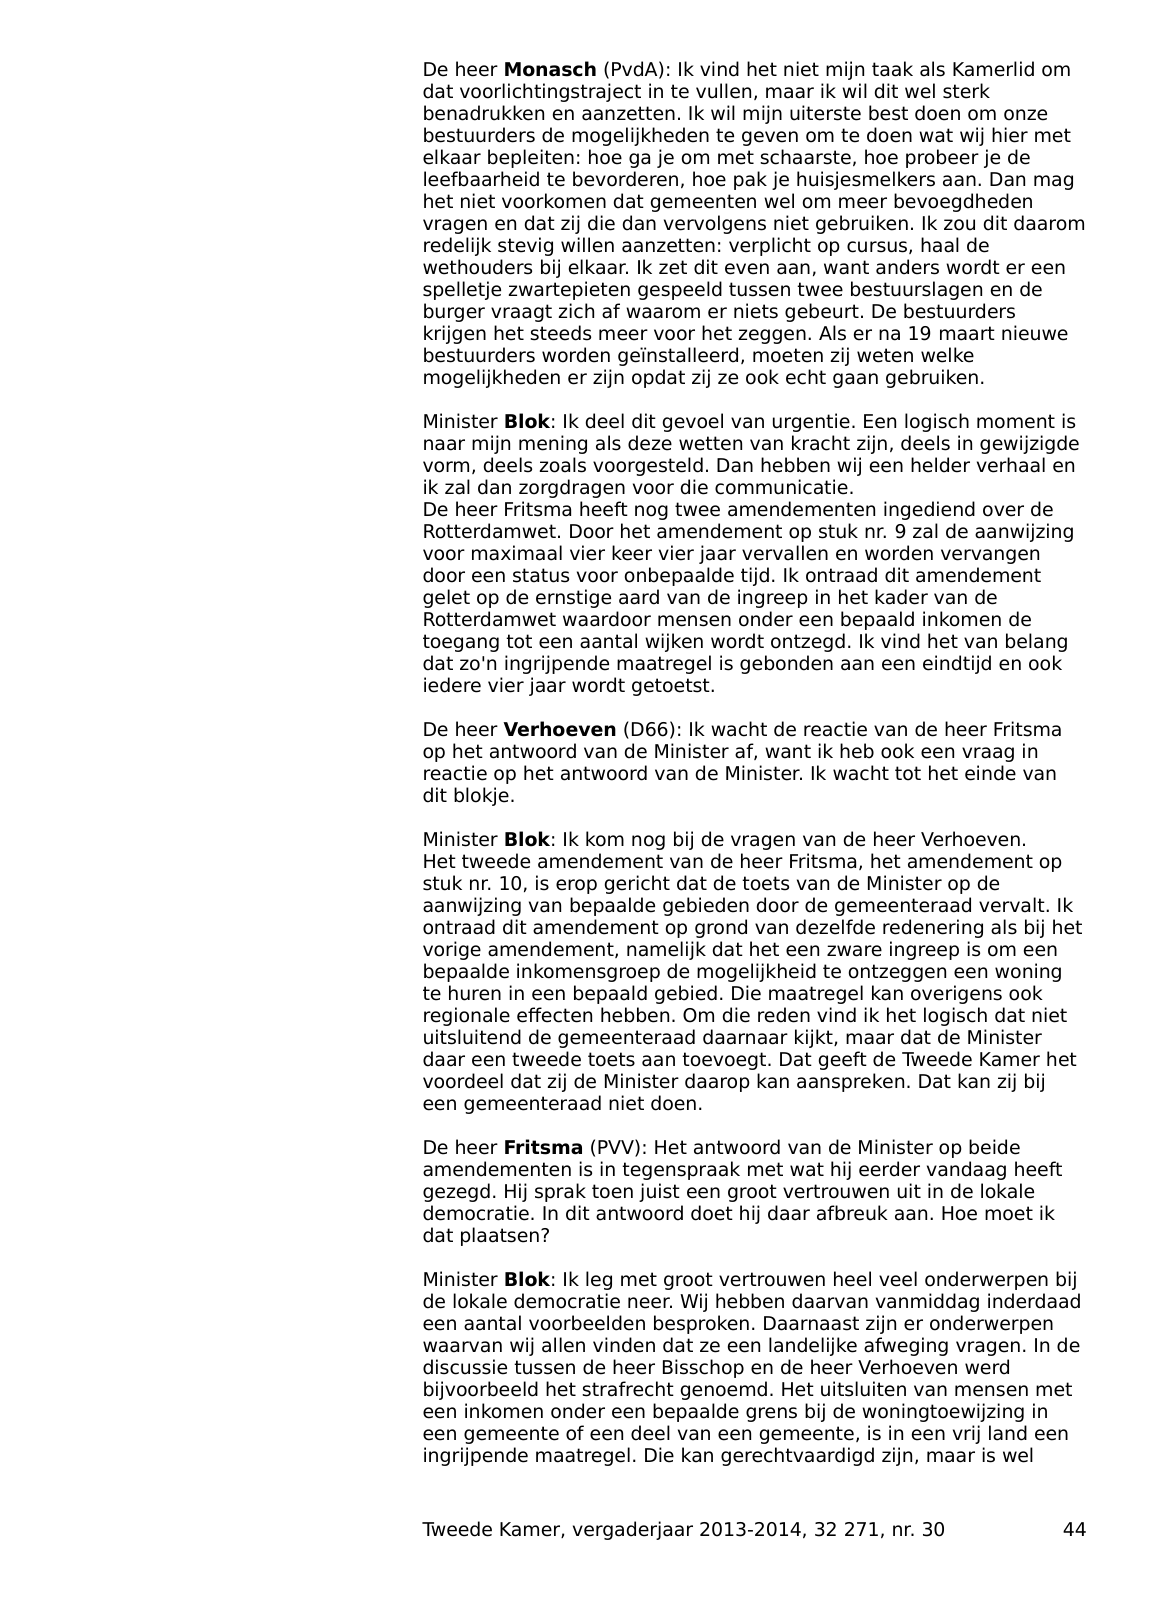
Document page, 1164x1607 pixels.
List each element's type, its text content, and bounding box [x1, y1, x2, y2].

text Minister Blok: Ik leg met groot vertrouwen heel veel onderwerpen bij de lokale democratie neer. Wij hebben daarvan vanmiddag inderdaad een aantal voorbeelden besproken. Daarnaast zijn er onderwerpen waarvan wij allen vinden dat ze een landelijke afweging vragen. In de discussie tussen de heer Bisschop en de heer Verhoeven werd bijvoorbeeld het strafrecht genoemd. Het uitsluiten van mensen met een inkomen onder een bepaalde grens bij de woningtoewijzing in een gemeente of een deel van een gemeente, is in een vrij land een ingrijpende maatregel. Die kan gerechtvaardigd zijn, maar is wel [422, 1269, 1087, 1467]
text Het tweede amendement van de heer Fritsma, het amendement op stuk nr. 10, is erop gericht dat de toets van de Minister op de aanwijzing van bepaalde gebieden door de gemeenteraad vervalt. Ik ontraad dit amendement op grond van dezelfde redenering als bij het vorige amendement, namelijk dat het een zware ingreep is om een bepaalde inkomensgroep de mogelijkheid te ontzeggen een woning te huren in een bepaald gebied. Die maatregel kan overigens ook regionale effecten hebben. Om die reden vind ik het logisch dat niet uitsluitend de gemeenteraad daarnaar kijkt, maar dat de Minister daar een tweede toets aan toevoegt. Dat geeft de Tweede Kamer het voordeel dat zij de Minister daarop kan aanspreken. Dat kan zij bij een gemeenteraad niet doen. [422, 851, 1087, 1115]
text De heer Fritsma heeft nog twee amendementen ingediend over de Rotterdamwet. Door het amendement op stuk nr. 9 zal de aanwijzing voor maximaal vier keer vier jaar vervallen en worden vervangen door een status voor onbepaalde tijd. Ik ontraad dit amendement gelet op de ernstige aard van de ingreep in het kader van de Rotterdamwet waardoor mensen onder een bepaald inkomen de toegang tot een aantal wijken wordt ontzegd. Ik vind het van belang dat zo'n ingrijpende maatregel is gebonden aan een eindtijd en ook iedere vier jaar wordt getoetst. [422, 499, 1087, 697]
text De heer Verhoeven (D66): Ik wacht de reactie van de heer Fritsma op het antwoord van de Minister af, want ik heb ook een vraag in reactie op het antwoord van de Minister. Ik wacht tot het einde van dit blokje. [422, 719, 1087, 807]
text Minister Blok: Ik deel dit gevoel van urgentie. Een logisch moment is naar mijn mening als deze wetten van kracht zijn, deels in gewijzigde vorm, deels zoals voorgesteld. Dan hebben wij een helder verhaal en ik zal dan zorgdragen voor die communicatie. [422, 411, 1087, 499]
text De heer Monasch (PvdA): Ik vind het niet mijn taak als Kamerlid om dat voorlichtingstraject in te vullen, maar ik wil dit wel sterk benadrukken en aanzetten. Ik wil mijn uiterste best doen om onze bestuurders de mogelijkheden te geven om te doen wat wij hier met elkaar bepleiten: hoe ga je om met schaarste, hoe probeer je de leefbaarheid te bevorderen, hoe pak je huisjesmelkers aan. Dan mag het niet voorkomen dat gemeenten wel om meer bevoegdheden vragen en dat zij die dan vervolgens niet gebruiken. Ik zou dit daarom redelijk stevig willen aanzetten: verplicht op cursus, haal de wethouders bij elkaar. Ik zet dit even aan, want anders wordt er een spelletje zwartepieten gespeeld tussen twee bestuurslagen en de burger vraagt zich af waarom er niets gebeurt. De bestuurders krijgen het steeds meer voor het zeggen. Als er na 19 maart nieuwe bestuurders worden geïnstalleerd, moeten zij weten welke mogelijkheden er zijn opdat zij ze ook echt gaan gebruiken. [422, 59, 1087, 389]
text De heer Fritsma (PVV): Het antwoord van de Minister op beide amendementen is in tegenspraak met wat hij eerder vandaag heeft gezegd. Hij sprak toen juist een groot vertrouwen uit in de lokale democratie. In dit antwoord doet hij daar afbreuk aan. Hoe moet ik dat plaatsen? [422, 1137, 1087, 1247]
text Minister Blok: Ik kom nog bij de vragen van de heer Verhoeven. [422, 829, 1087, 851]
